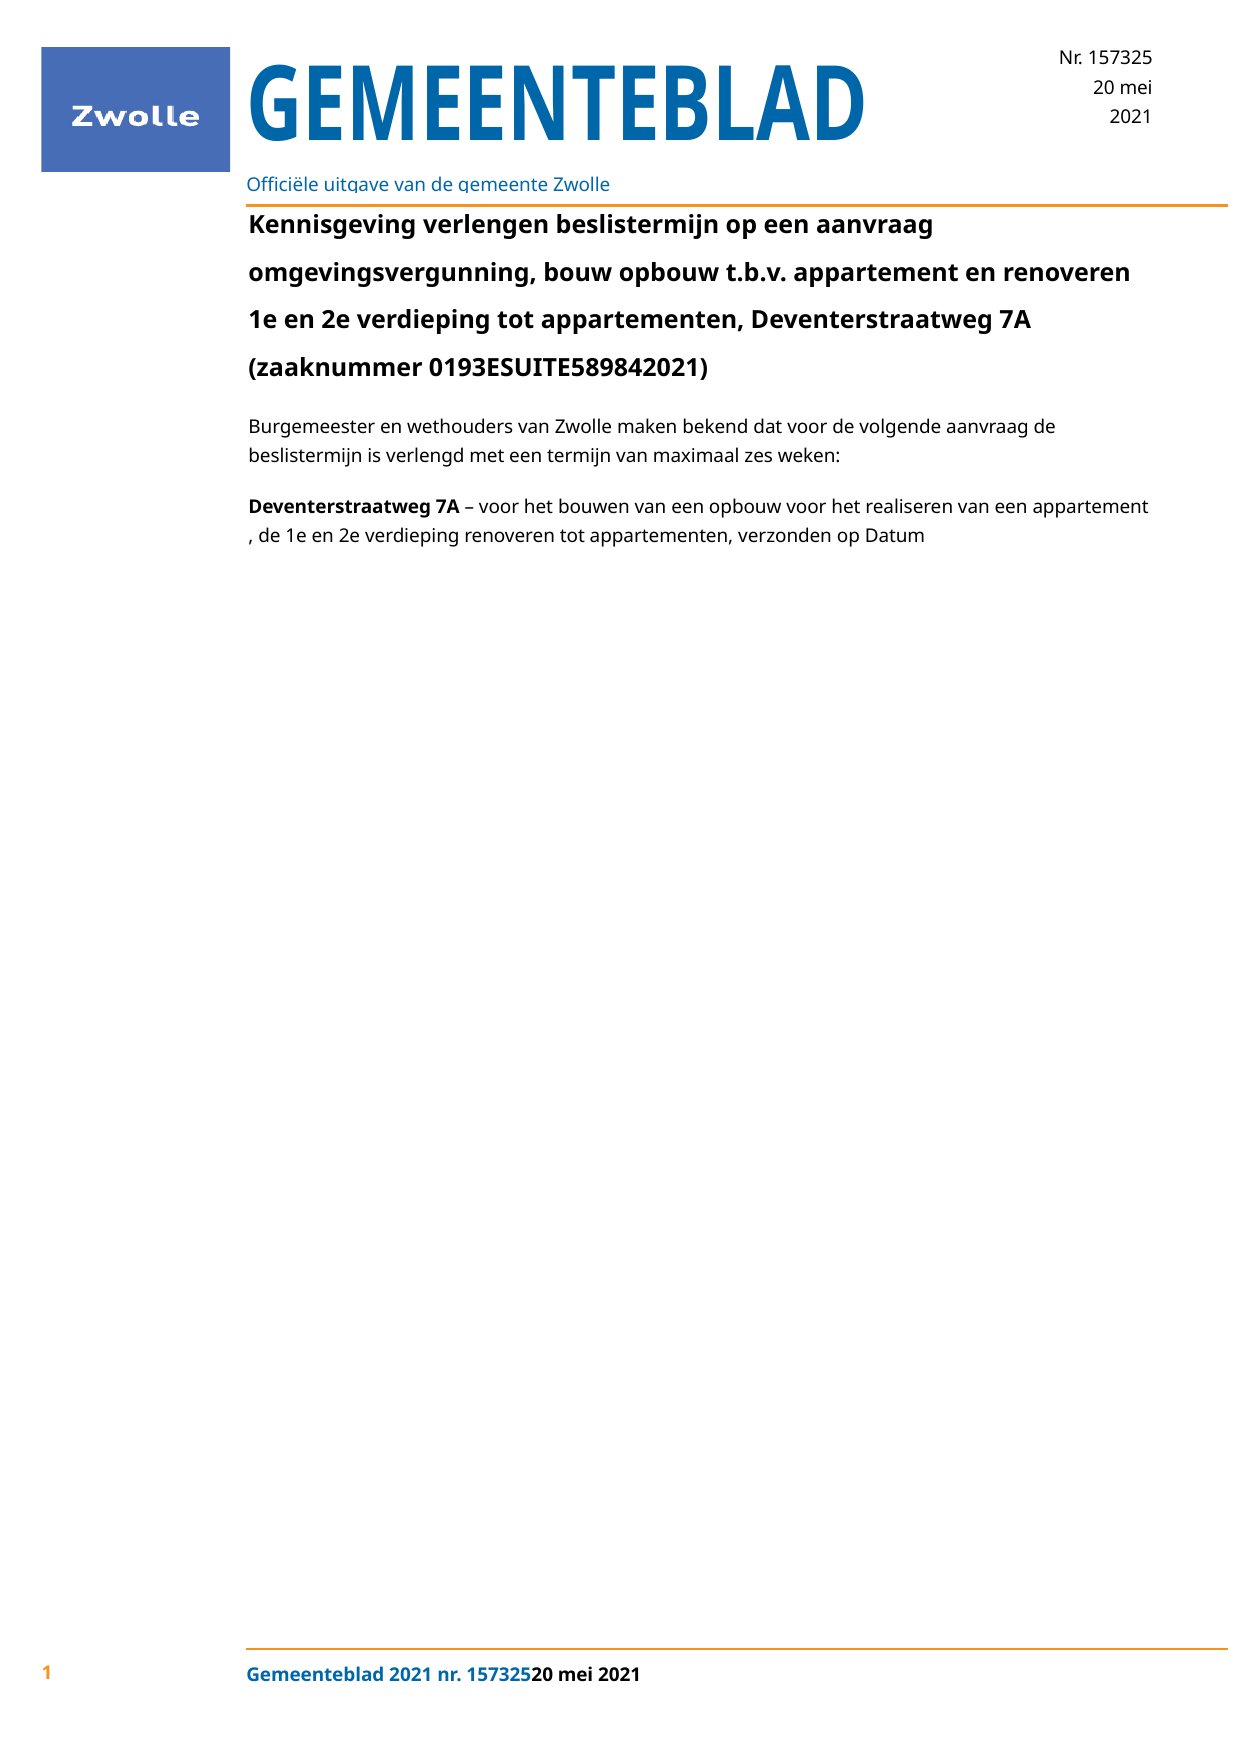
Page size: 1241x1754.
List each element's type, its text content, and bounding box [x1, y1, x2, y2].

picture [41, 47, 231, 172]
text Deventerstraatweg 7A – voor het bouwen van een opbouw voor het realiseren van een appartement , de 1e en 2e verdieping renoveren tot appartementen, verzonden op Datum [248, 493, 1152, 548]
text Burgemeester en wethouders van Zwolle maken bekend dat voor de volgende aanvraag de beslistermijn is verlengd met een termijn van maximaal zes weken: [248, 413, 1152, 468]
text Kennisgeving verlengen beslistermijn op een aanvraag omgevingsvergunning, bouw opbouw t.b.v. appartement en renoveren 1e en 2e verdieping tot appartementen, Deventerstraatweg 7A (zaaknummer 0193ESUITE589842021) [248, 207, 1152, 384]
